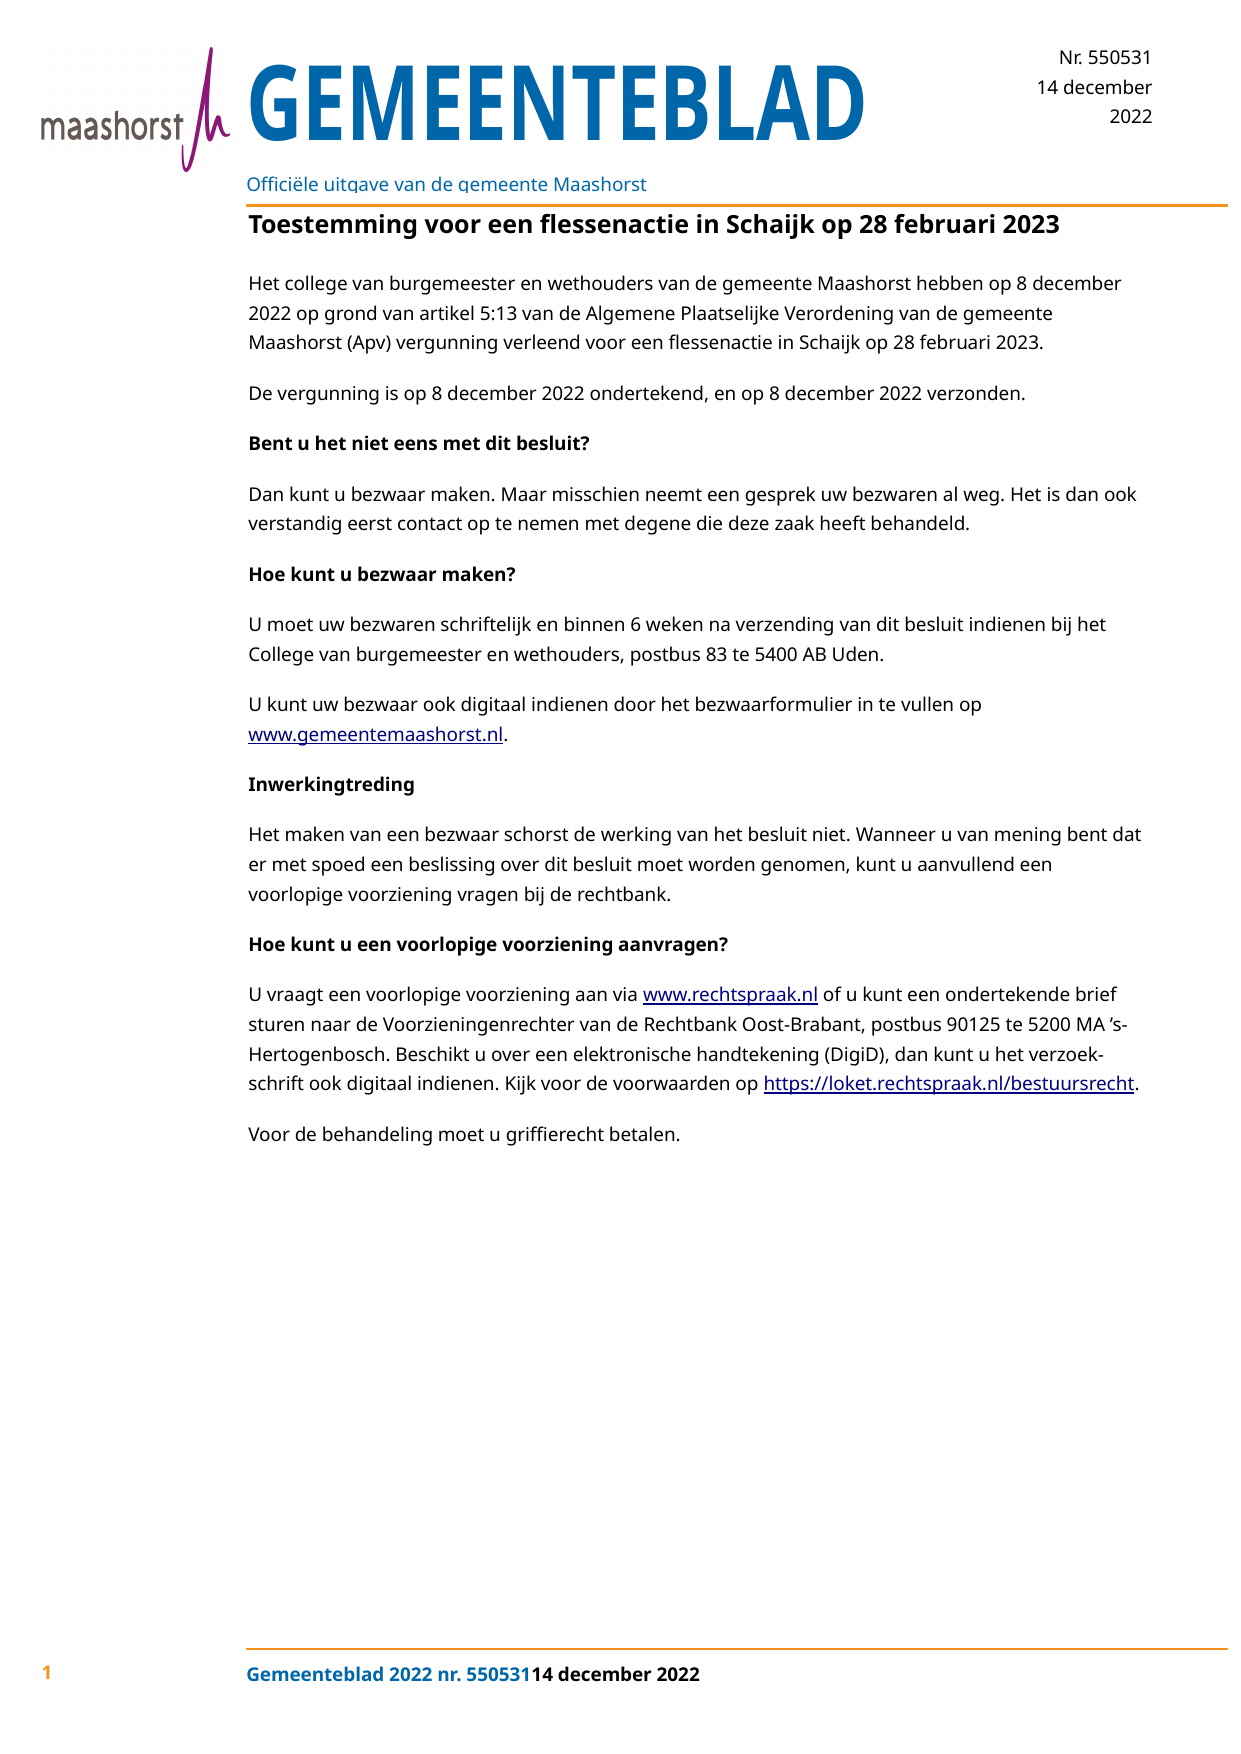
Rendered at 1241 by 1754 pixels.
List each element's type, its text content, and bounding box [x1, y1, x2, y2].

text Hoe kunt u bezwaar maken? [248, 561, 1152, 586]
text Het college van burgemeester en wethouders van de gemeente Maashorst hebben op 8 december 2022 op grond van artikel 5:13 van de Algemene Plaatselijke Verordening van de gemeente Maashorst (Apv) vergunning verleend voor een flessenactie in Schaijk op 28 februari 2023. [248, 270, 1152, 355]
text Dan kunt u bezwaar maken. Maar misschien neemt een gesprek uw bezwaren al weg. Het is dan ook verstandig eerst contact op te nemen met degene die deze zaak heeft behandeld. [248, 481, 1152, 536]
text De vergunning is op 8 december 2022 ondertekend, en op 8 december 2022 verzonden. [248, 380, 1152, 406]
text Hoe kunt u een voorlopige voorziening aanvragen? [248, 931, 1152, 957]
text U vraagt een voorlopige voorziening aan via www.rechtspraak.nl of u kunt een ondertekende brief sturen naar de Voorzieningenrechter van de Rechtbank Oost-Brabant, postbus 90125 te 5200 MA ’s-Hertogenbosch. Beschikt u over een elektronische handtekening (DigiD), dan kunt u het verzoek-schrift ook digitaal indienen. Kijk voor de voorwaarden op https://loket.rechtspraak.nl/bestuursrecht. [248, 982, 1152, 1096]
text Toestemming voor een flessenactie in Schaijk op 28 februari 2023 [248, 207, 1152, 241]
text U moet uw bezwaren schriftelijk en binnen 6 weken na verzending van dit besluit indienen bij het College van burgemeester en wethouders, postbus 83 te 5400 AB Uden. [248, 611, 1152, 666]
text Inwerkingtreding [248, 771, 1152, 797]
picture [41, 47, 231, 172]
text Het maken van een bezwaar schorst de werking van het besluit niet. Wanneer u van mening bent dat er met spoed een beslissing over dit besluit moet worden genomen, kunt u aanvullend een voorlopige voorziening vragen bij de rechtbank. [248, 822, 1152, 906]
text Bent u het niet eens met dit besluit? [248, 430, 1152, 456]
text U kunt uw bezwaar ook digitaal indienen door het bezwaarformulier in te vullen op www.gemeentemaashorst.nl. [248, 691, 1152, 746]
text Voor de behandeling moet u griffierecht betalen. [248, 1121, 1152, 1146]
